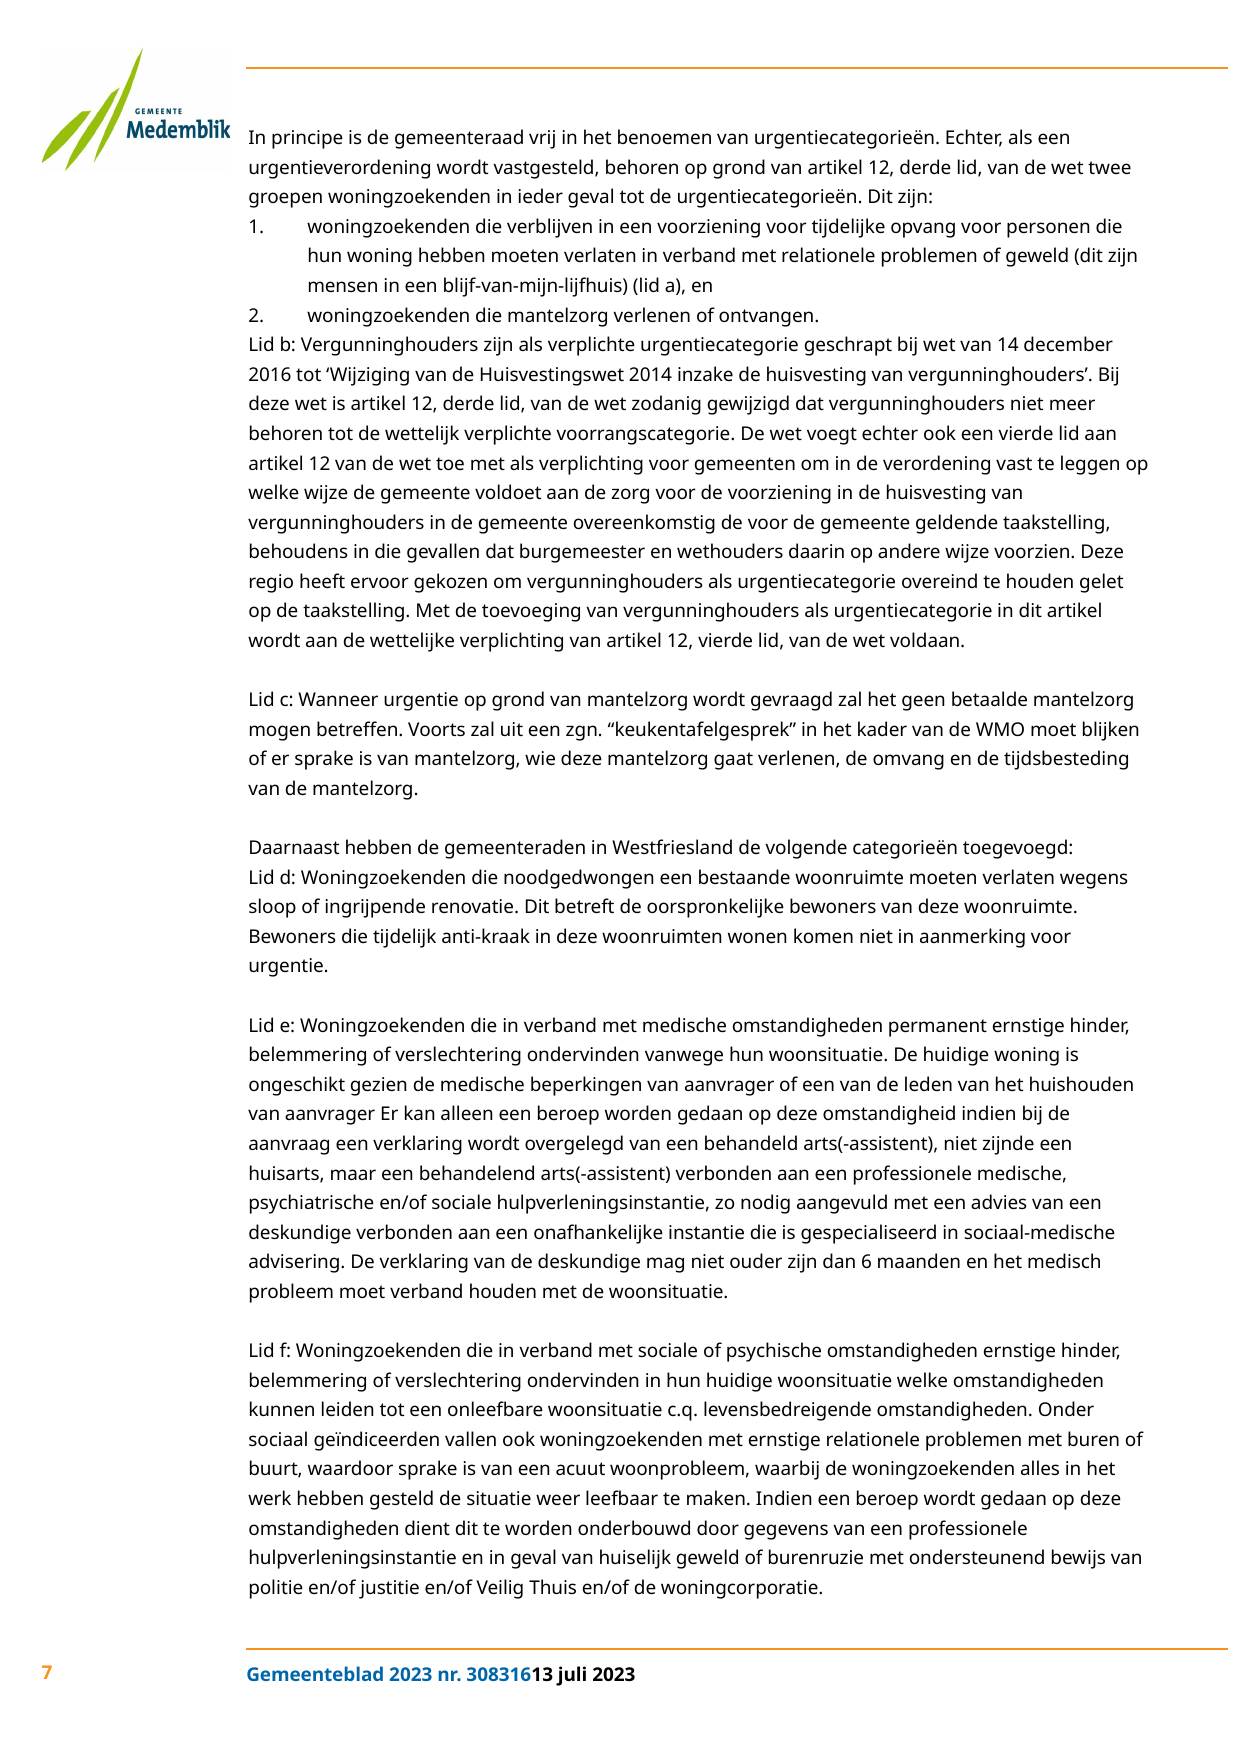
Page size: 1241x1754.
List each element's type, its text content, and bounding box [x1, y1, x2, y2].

text Lid b: Vergunninghouders zijn als verplichte urgentiecategorie geschrapt bij wet van 14 december 2016 tot ‘Wijziging van de Huisvestingswet 2014 inzake de huisvesting van vergunninghouders’. Bij deze wet is artikel 12, derde lid, van de wet zodanig gewijzigd dat vergunninghouders niet meer behoren tot de wettelijk verplichte voorrangscategorie. De wet voegt echter ook een vierde lid aan artikel 12 van de wet toe met als verplichting voor gemeenten om in de verordening vast te leggen op welke wijze de gemeente voldoet aan de zorg voor de voorziening in de huisvesting van vergunninghouders in de gemeente overeenkomstig de voor de gemeente geldende taakstelling, behoudens in die gevallen dat burgemeester en wethouders daarin op andere wijze voorzien. Deze regio heeft ervoor gekozen om vergunninghouders als urgentiecategorie overeind te houden gelet op de taakstelling. Met de toevoeging van vergunninghouders als urgentiecategorie in dit artikel wordt aan de wettelijke verplichting van artikel 12, vierde lid, van de wet voldaan. [248, 331, 1152, 653]
text In principe is de gemeenteraad vrij in het benoemen van urgentiecategorieën. Echter, als een urgentieverordening wordt vastgesteld, behoren op grond van artikel 12, derde lid, van de wet twee groepen woningzoekenden in ieder geval tot de urgentiecategorieën. Dit zijn: [248, 124, 1152, 209]
text Lid e: Woningzoekenden die in verband met medische omstandigheden permanent ernstige hinder, belemmering of verslechtering ondervinden vanwege hun woonsituatie. De huidige woning is ongeschikt gezien de medische beperkingen van aanvrager of een van de leden van het huishouden van aanvrager Er kan alleen een beroep worden gedaan op deze omstandigheid indien bij de aanvraag een verklaring wordt overgelegd van een behandeld arts(-assistent), niet zijnde een huisarts, maar een behandelend arts(-assistent) verbonden aan een professionele medische, psychiatrische en/of sociale hulpverleningsinstantie, zo nodig aangevuld met een advies van een deskundige verbonden aan een onafhankelijke instantie die is gespecialiseerd in sociaal-medische advisering. De verklaring van de deskundige mag niet ouder zijn dan 6 maanden en het medisch probleem moet verband houden met de woonsituatie. [248, 1012, 1152, 1304]
text Daarnaast hebben de gemeenteraden in Westfriesland de volgende categorieën toegevoegd: [248, 834, 1152, 860]
list woningzoekenden die verblijven in een voorziening voor tijdelijke opvang voor personen die hun woning hebben moeten verlaten in verband met relationele problemen of geweld (dit zijn mensen in een blijf-van-mijn-lijfhuis) (lid a), en [248, 213, 1152, 298]
text Lid c: Wanneer urgentie op grond van mantelzorg wordt gevraagd zal het geen betaalde mantelzorg mogen betreffen. Voorts zal uit een zgn. “keukentafelgesprek” in het kader van de WMO moet blijken of er sprake is van mantelzorg, wie deze mantelzorg gaat verlenen, de omvang en de tijdsbesteding van de mantelzorg. [248, 686, 1152, 801]
list woningzoekenden die mantelzorg verlenen of ontvangen. [248, 302, 1152, 328]
text Lid d: Woningzoekenden die noodgedwongen een bestaande woonruimte moeten verlaten wegens sloop of ingrijpende renovatie. Dit betreft de oorspronkelijke bewoners van deze woonruimte. Bewoners die tijdelijk anti-kraak in deze woonruimten wonen komen niet in aanmerking voor urgentie. [248, 864, 1152, 978]
text Lid f: Woningzoekenden die in verband met sociale of psychische omstandigheden ernstige hinder, belemmering of verslechtering ondervinden in hun huidige woonsituatie welke omstandigheden kunnen leiden tot een onleefbare woonsituatie c.q. levensbedreigende omstandigheden. Onder sociaal geïndiceerden vallen ook woningzoekenden met ernstige relationele problemen met buren of buurt, waardoor sprake is van een acuut woonprobleem, waarbij de woningzoekenden alles in het werk hebben gesteld de situatie weer leefbaar te maken. Indien een beroep wordt gedaan op deze omstandigheden dient dit te worden onderbouwd door gegevens van een professionele hulpverleningsinstantie en in geval van huiselijk geweld of burenruzie met ondersteunend bewijs van politie en/of justitie en/of Veilig Thuis en/of de woningcorporatie. [248, 1337, 1152, 1600]
picture [41, 47, 231, 172]
